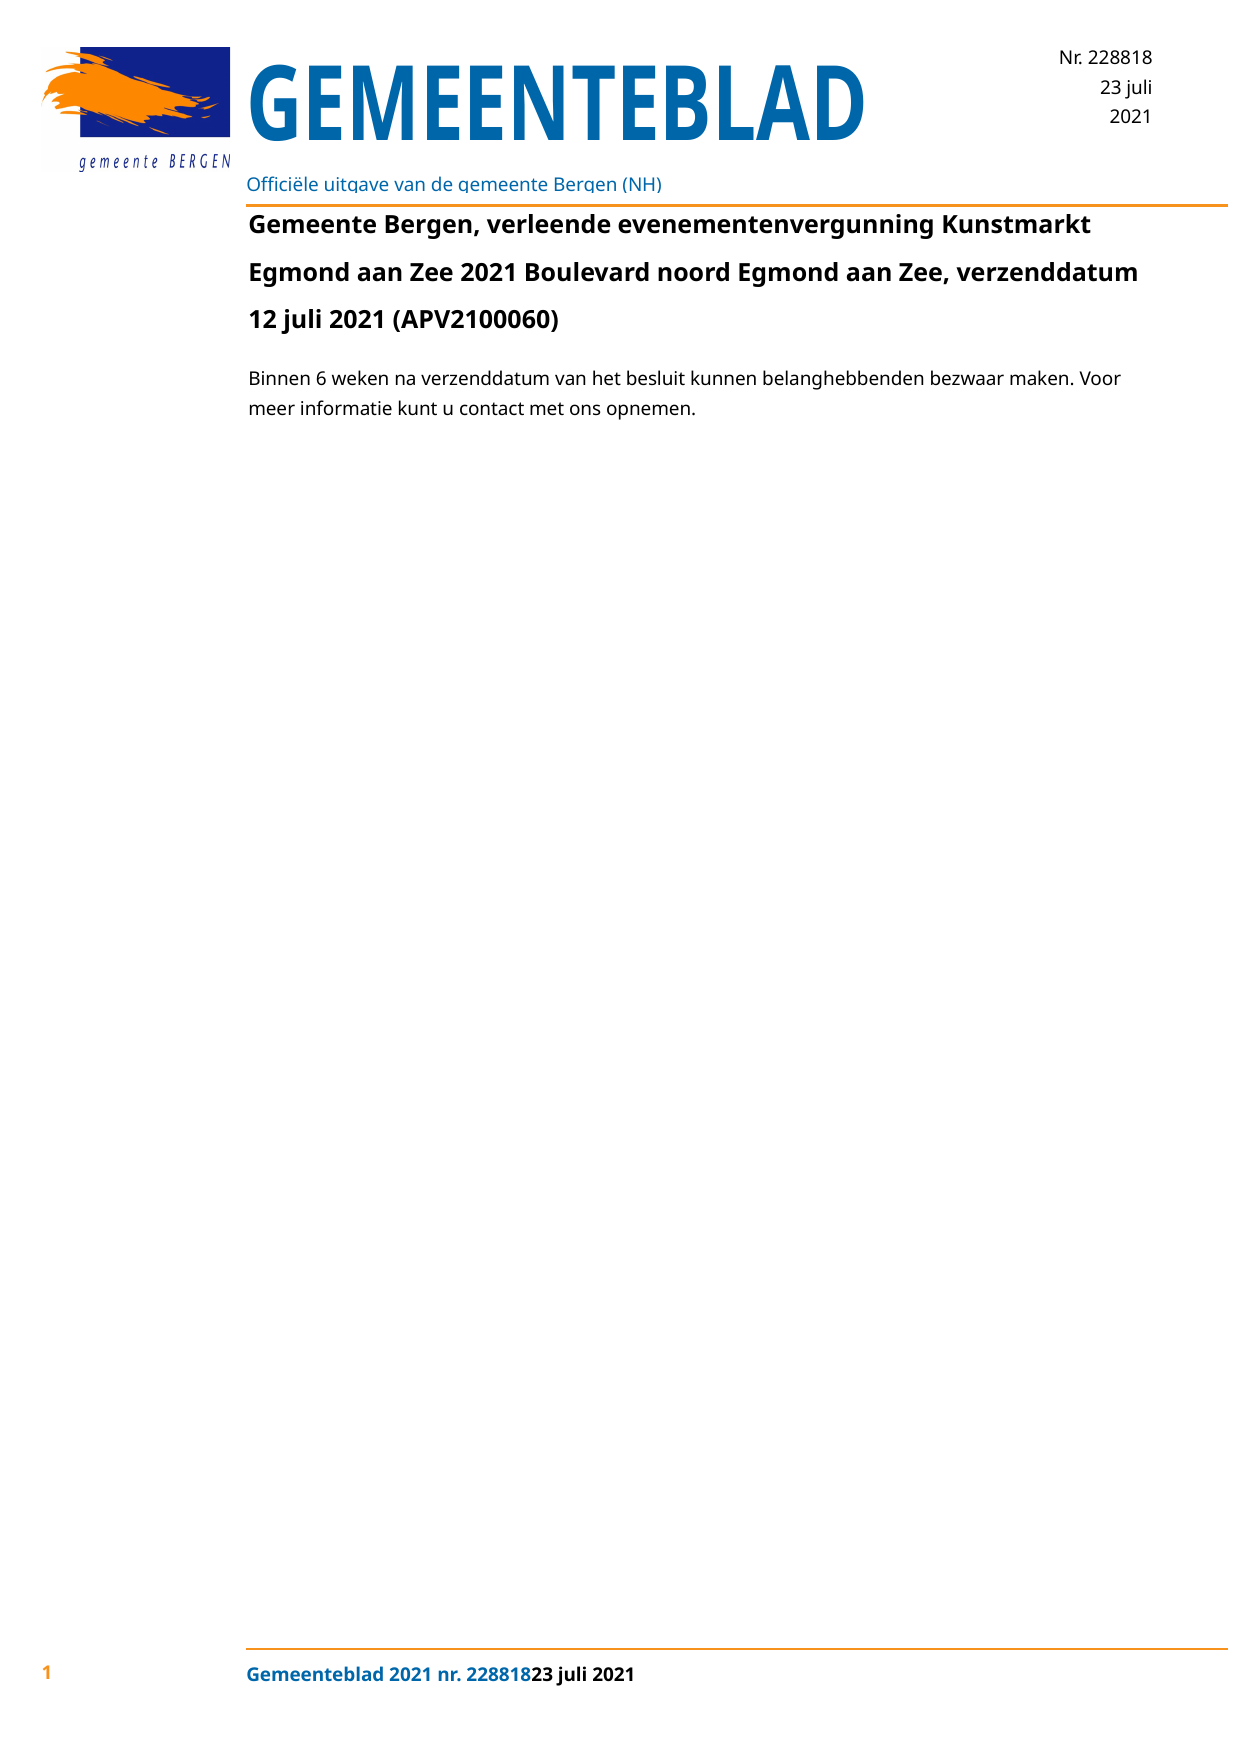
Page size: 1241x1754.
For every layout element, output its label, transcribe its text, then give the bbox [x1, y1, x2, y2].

picture [41, 47, 231, 172]
text Binnen 6 weken na verzenddatum van het besluit kunnen belanghebbenden bezwaar maken. Voor meer informatie kunt u contact met ons opnemen. [248, 366, 1152, 421]
text Gemeente Bergen, verleende evenementenvergunning Kunstmarkt Egmond aan Zee 2021 Boulevard noord Egmond aan Zee, verzenddatum 12 juli 2021 (APV2100060) [248, 207, 1152, 336]
